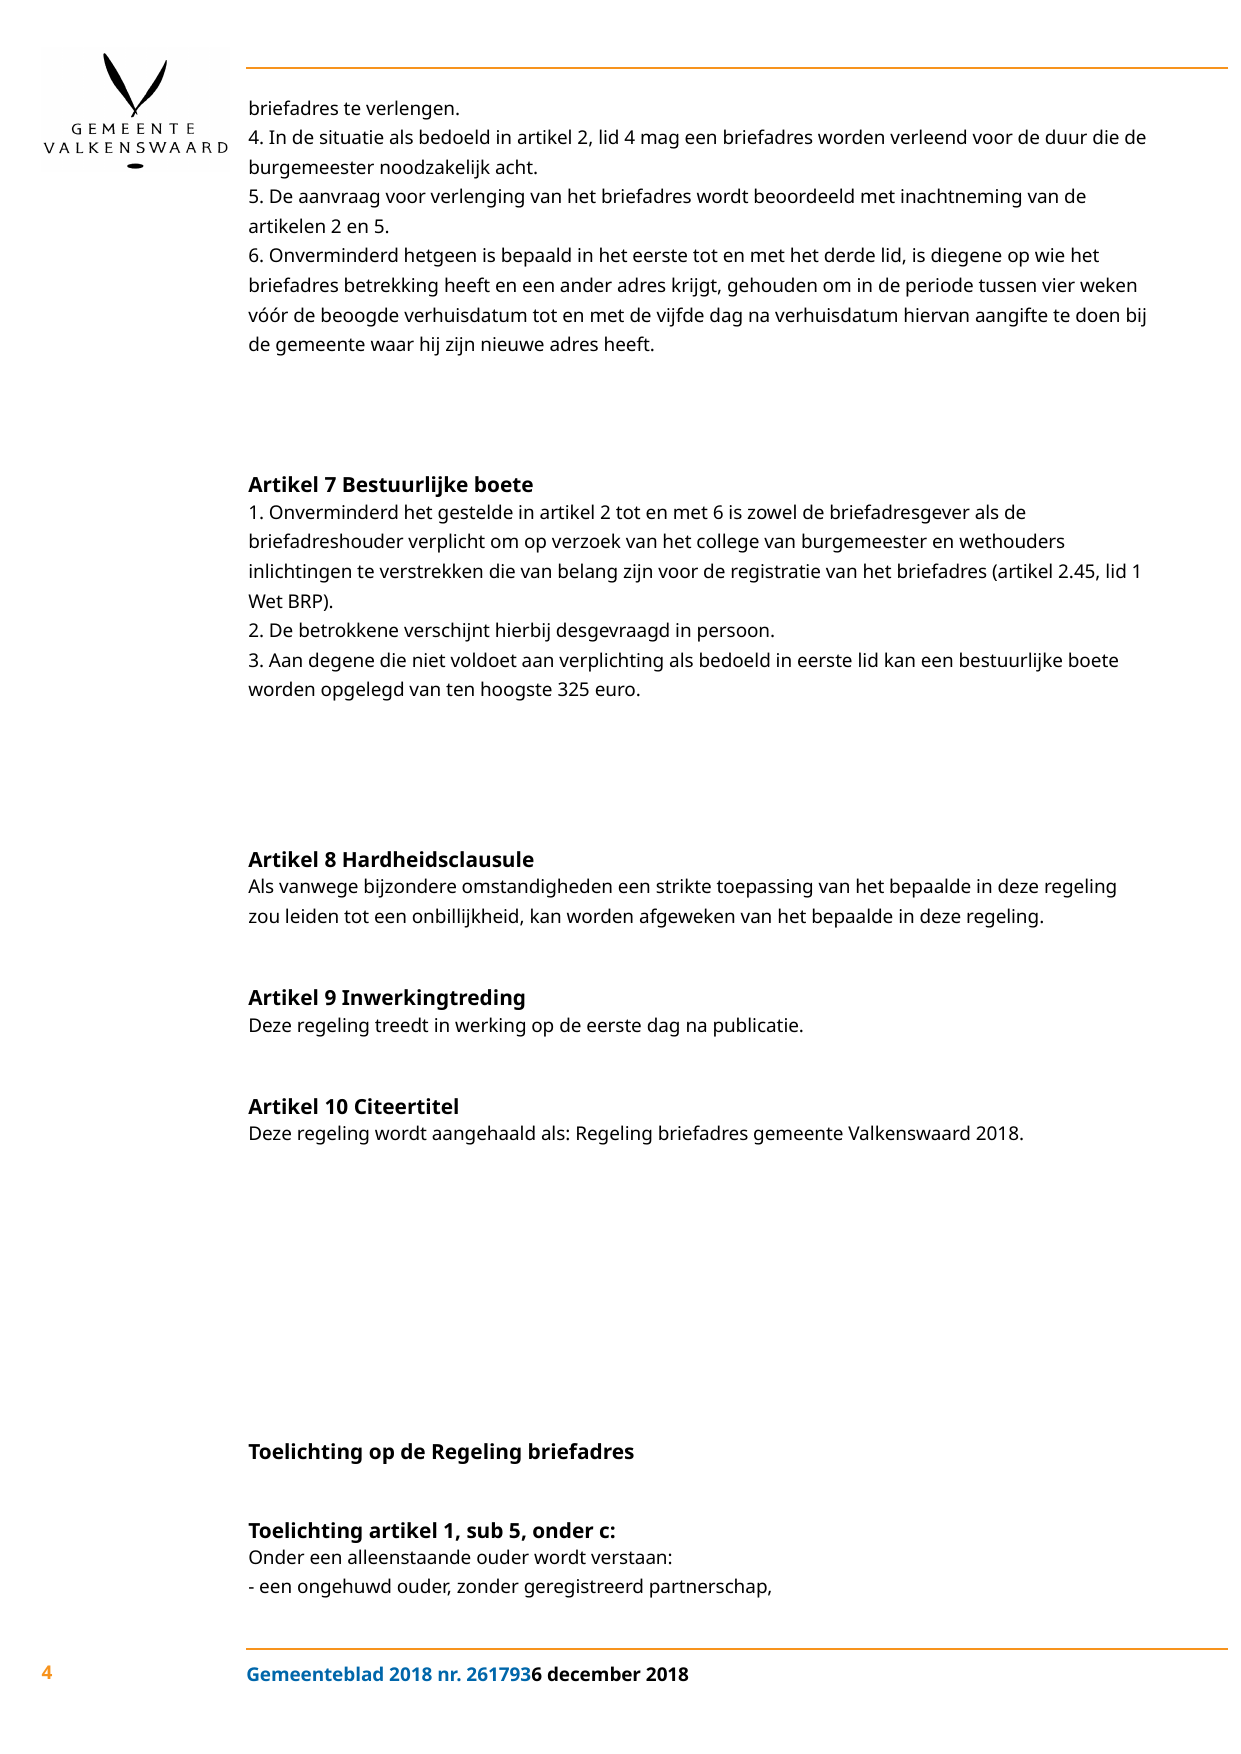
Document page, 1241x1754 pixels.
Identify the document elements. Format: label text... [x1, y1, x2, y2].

text Toelichting artikel 1, sub 5, onder c: [248, 1516, 1152, 1544]
text 2. De betrokkene verschijnt hierbij desgevraagd in persoon. [248, 617, 1152, 643]
text briefadres te verlengen. [248, 95, 1152, 121]
text Artikel 8 Hardheidsclausule [248, 845, 1152, 874]
text Artikel 7 Bestuurlijke boete [248, 471, 1152, 499]
text Toelichting op de Regeling briefadres [248, 1437, 1152, 1465]
text 5. De aanvraag voor verlenging van het briefadres wordt beoordeeld met inachtneming van de artikelen 2 en 5. [248, 183, 1152, 239]
text Onder een alleenstaande ouder wordt verstaan: [248, 1544, 1152, 1570]
text 4. In de situatie als bedoeld in artikel 2, lid 4 mag een briefadres worden verleend voor de duur die de burgemeester noodzakelijk acht. [248, 124, 1152, 180]
text Als vanwege bijzondere omstandigheden een strikte toepassing van het bepaalde in deze regeling zou leiden tot een onbillijkheid, kan worden afgeweken van het bepaalde in deze regeling. [248, 874, 1152, 929]
text 3. Aan degene die niet voldoet aan verplichting als bedoeld in eerste lid kan een bestuurlijke boete worden opgelegd van ten hoogste 325 euro. [248, 647, 1152, 702]
text Deze regeling wordt aangehaald als: Regeling briefadres gemeente Valkenswaard 2018. [248, 1120, 1152, 1146]
text - een ongehuwd ouder, zonder geregistreerd partnerschap, [248, 1574, 1152, 1599]
text 6. Onverminderd hetgeen is bepaald in het eerste tot en met het derde lid, is diegene op wie het briefadres betrekking heeft en een ander adres krijgt, gehouden om in de periode tussen vier weken vóór de beoogde verhuisdatum tot en met de vijfde dag na verhuisdatum hiervan aangifte te doen bij de gemeente waar hij zijn nieuwe adres heeft. [248, 243, 1152, 357]
text Deze regeling treedt in werking op de eerste dag na publicatie. [248, 1012, 1152, 1037]
text 1. Onverminderd het gestelde in artikel 2 tot en met 6 is zowel de briefadresgever als de briefadreshouder verplicht om op verzoek van het college van burgemeester en wethouders inlichtingen te verstrekken die van belang zijn voor de registratie van het briefadres (artikel 2.45, lid 1 Wet BRP). [248, 499, 1152, 613]
text Artikel 10 Citeertitel [248, 1092, 1152, 1120]
text Artikel 9 Inwerkingtreding [248, 983, 1152, 1012]
picture [41, 47, 231, 172]
